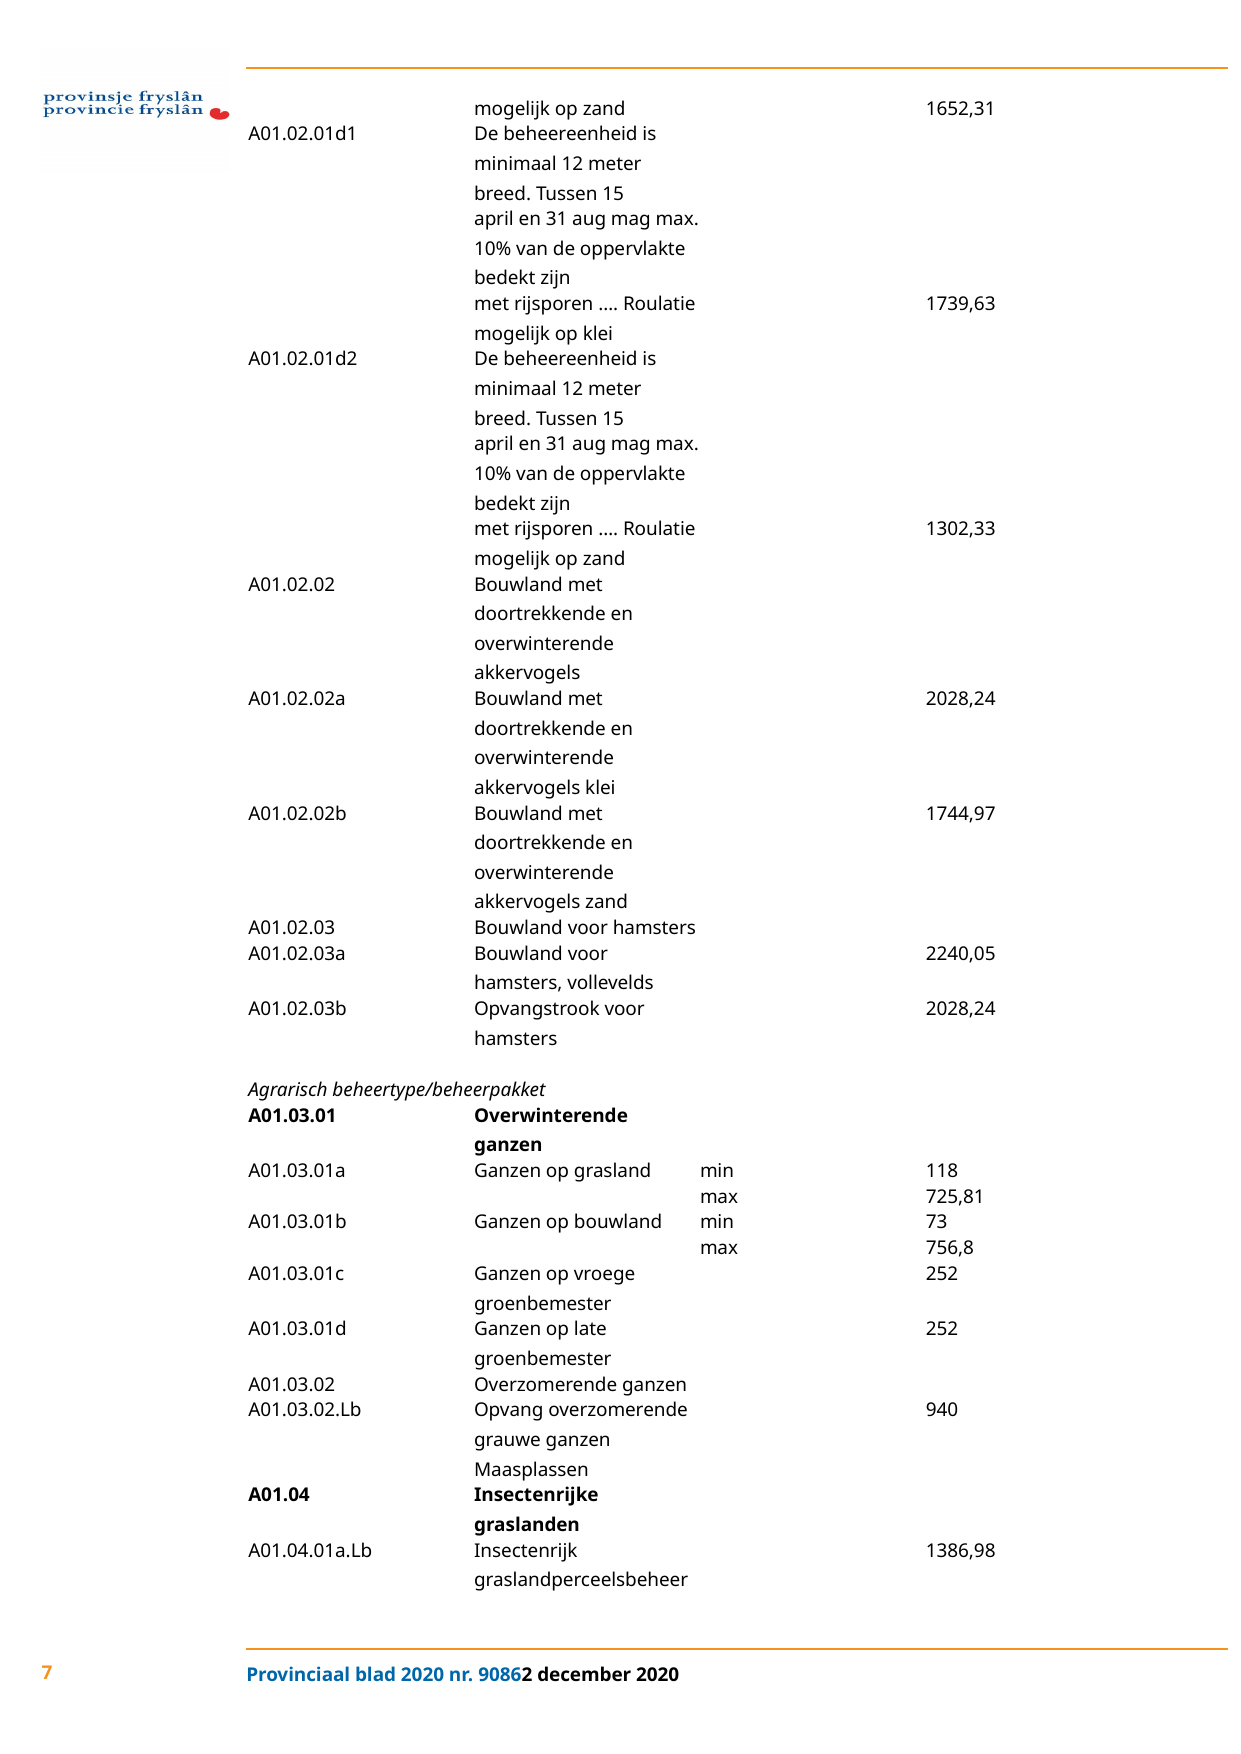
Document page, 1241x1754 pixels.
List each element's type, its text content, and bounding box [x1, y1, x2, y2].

table_cell [926, 1481, 1152, 1537]
table_cell Ganzen op bouwland [474, 1209, 700, 1234]
table_cell 725,81 [926, 1183, 1152, 1209]
table_cell 2028,24 [926, 995, 1152, 1051]
table_cell [700, 1371, 926, 1397]
table_cell Ganzen op late groenbemester [474, 1316, 700, 1371]
table_cell [926, 121, 1152, 205]
table_cell mogelijk op zand [474, 95, 700, 121]
table_cell [926, 1371, 1152, 1397]
table_cell [700, 515, 926, 571]
table_cell Agrarisch beheertype/beheerpakket [248, 1076, 700, 1102]
table_cell De beheereenheid is minimaal 12 meter breed. Tussen 15 [474, 346, 700, 431]
table_cell [474, 1051, 700, 1076]
table_cell [248, 431, 474, 515]
table_cell Insectenrijk graslandperceelsbeheer [474, 1537, 700, 1592]
table_cell De beheereenheid is minimaal 12 meter breed. Tussen 15 [474, 121, 700, 205]
table_cell 756,8 [926, 1235, 1152, 1260]
table_cell [700, 121, 926, 205]
table_cell A01.03.02 [248, 1371, 474, 1397]
table_cell A01.02.03a [248, 940, 474, 995]
table_cell [700, 1051, 926, 1076]
table_cell [474, 1183, 700, 1209]
table_cell A01.03.01 [248, 1102, 474, 1157]
table_cell A01.03.01d [248, 1316, 474, 1371]
table_cell Overwinterende ganzen [474, 1102, 700, 1157]
table_cell A01.03.01b [248, 1209, 474, 1234]
table_cell [474, 1235, 700, 1260]
table_cell [700, 1481, 926, 1537]
table_cell [700, 431, 926, 515]
table_cell [926, 205, 1152, 290]
table_cell [700, 1316, 926, 1371]
table_cell min [700, 1209, 926, 1234]
table_cell [700, 940, 926, 995]
table_cell met rijsporen …. Roulatie mogelijk op zand [474, 515, 700, 571]
table_cell Opvangstrook voor hamsters [474, 995, 700, 1051]
table_cell max [700, 1183, 926, 1209]
table_cell A01.04.01a.Lb [248, 1537, 474, 1592]
table_cell 252 [926, 1260, 1152, 1316]
picture [41, 47, 231, 172]
table_cell 1652,31 [926, 95, 1152, 121]
table_cell [700, 914, 926, 940]
table_cell [700, 800, 926, 914]
table_cell 1386,98 [926, 1537, 1152, 1592]
table_cell 2240,05 [926, 940, 1152, 995]
table_cell 118 [926, 1157, 1152, 1183]
table_cell [700, 995, 926, 1051]
table_cell [700, 1102, 926, 1157]
table_cell min [700, 1157, 926, 1183]
table_cell [248, 1051, 474, 1076]
table_cell [700, 1397, 926, 1481]
table_cell A01.02.03b [248, 995, 474, 1051]
table_cell 2028,24 [926, 685, 1152, 800]
table_cell [248, 1183, 474, 1209]
table_cell april en 31 aug mag max. 10% van de oppervlakte bedekt zijn [474, 431, 700, 515]
table_cell [926, 431, 1152, 515]
table_cell [248, 95, 474, 121]
table_cell A01.02.01d2 [248, 346, 474, 431]
table_cell A01.02.02a [248, 685, 474, 800]
table_cell 73 [926, 1209, 1152, 1234]
table_cell A01.04 [248, 1481, 474, 1537]
table_cell Ganzen op grasland [474, 1157, 700, 1183]
table_cell [926, 1076, 1152, 1102]
table_cell max [700, 1235, 926, 1260]
table_cell 252 [926, 1316, 1152, 1371]
table_cell Opvang overzomerende grauwe ganzen Maasplassen [474, 1397, 700, 1481]
table_cell A01.02.01d1 [248, 121, 474, 205]
table_cell Bouwland voor hamsters, vollevelds [474, 940, 700, 995]
table_cell [700, 571, 926, 685]
table_cell [248, 515, 474, 571]
table_cell Ganzen op vroege groenbemester [474, 1260, 700, 1316]
table_cell [926, 1051, 1152, 1076]
table_cell [248, 1235, 474, 1260]
table_cell [700, 205, 926, 290]
table_cell [926, 914, 1152, 940]
table_cell [700, 1260, 926, 1316]
table_cell [248, 290, 474, 346]
table_cell Bouwland met doortrekkende en overwinterende akkervogels klei [474, 685, 700, 800]
table_cell Bouwland met doortrekkende en overwinterende akkervogels [474, 571, 700, 685]
table_cell 1739,63 [926, 290, 1152, 346]
table_cell [700, 290, 926, 346]
table_cell 1302,33 [926, 515, 1152, 571]
table_cell A01.02.02b [248, 800, 474, 914]
table_cell Overzomerende ganzen [474, 1371, 700, 1397]
table_cell [926, 571, 1152, 685]
table_cell A01.02.02 [248, 571, 474, 685]
table_cell april en 31 aug mag max. 10% van de oppervlakte bedekt zijn [474, 205, 700, 290]
table_cell [926, 346, 1152, 431]
table_cell [700, 346, 926, 431]
table_cell [700, 1537, 926, 1592]
table_cell [926, 1102, 1152, 1157]
table_cell met rijsporen …. Roulatie mogelijk op klei [474, 290, 700, 346]
table_cell Bouwland voor hamsters [474, 914, 700, 940]
table_cell A01.03.01a [248, 1157, 474, 1183]
table_cell 1744,97 [926, 800, 1152, 914]
table_cell [700, 95, 926, 121]
table_cell Insectenrijke graslanden [474, 1481, 700, 1537]
table_cell A01.03.01c [248, 1260, 474, 1316]
table_cell Bouwland met doortrekkende en overwinterende akkervogels zand [474, 800, 700, 914]
table_cell [248, 205, 474, 290]
table_cell [700, 1076, 926, 1102]
table_cell [700, 685, 926, 800]
table_cell 940 [926, 1397, 1152, 1481]
table_cell A01.02.03 [248, 914, 474, 940]
table_cell A01.03.02.Lb [248, 1397, 474, 1481]
